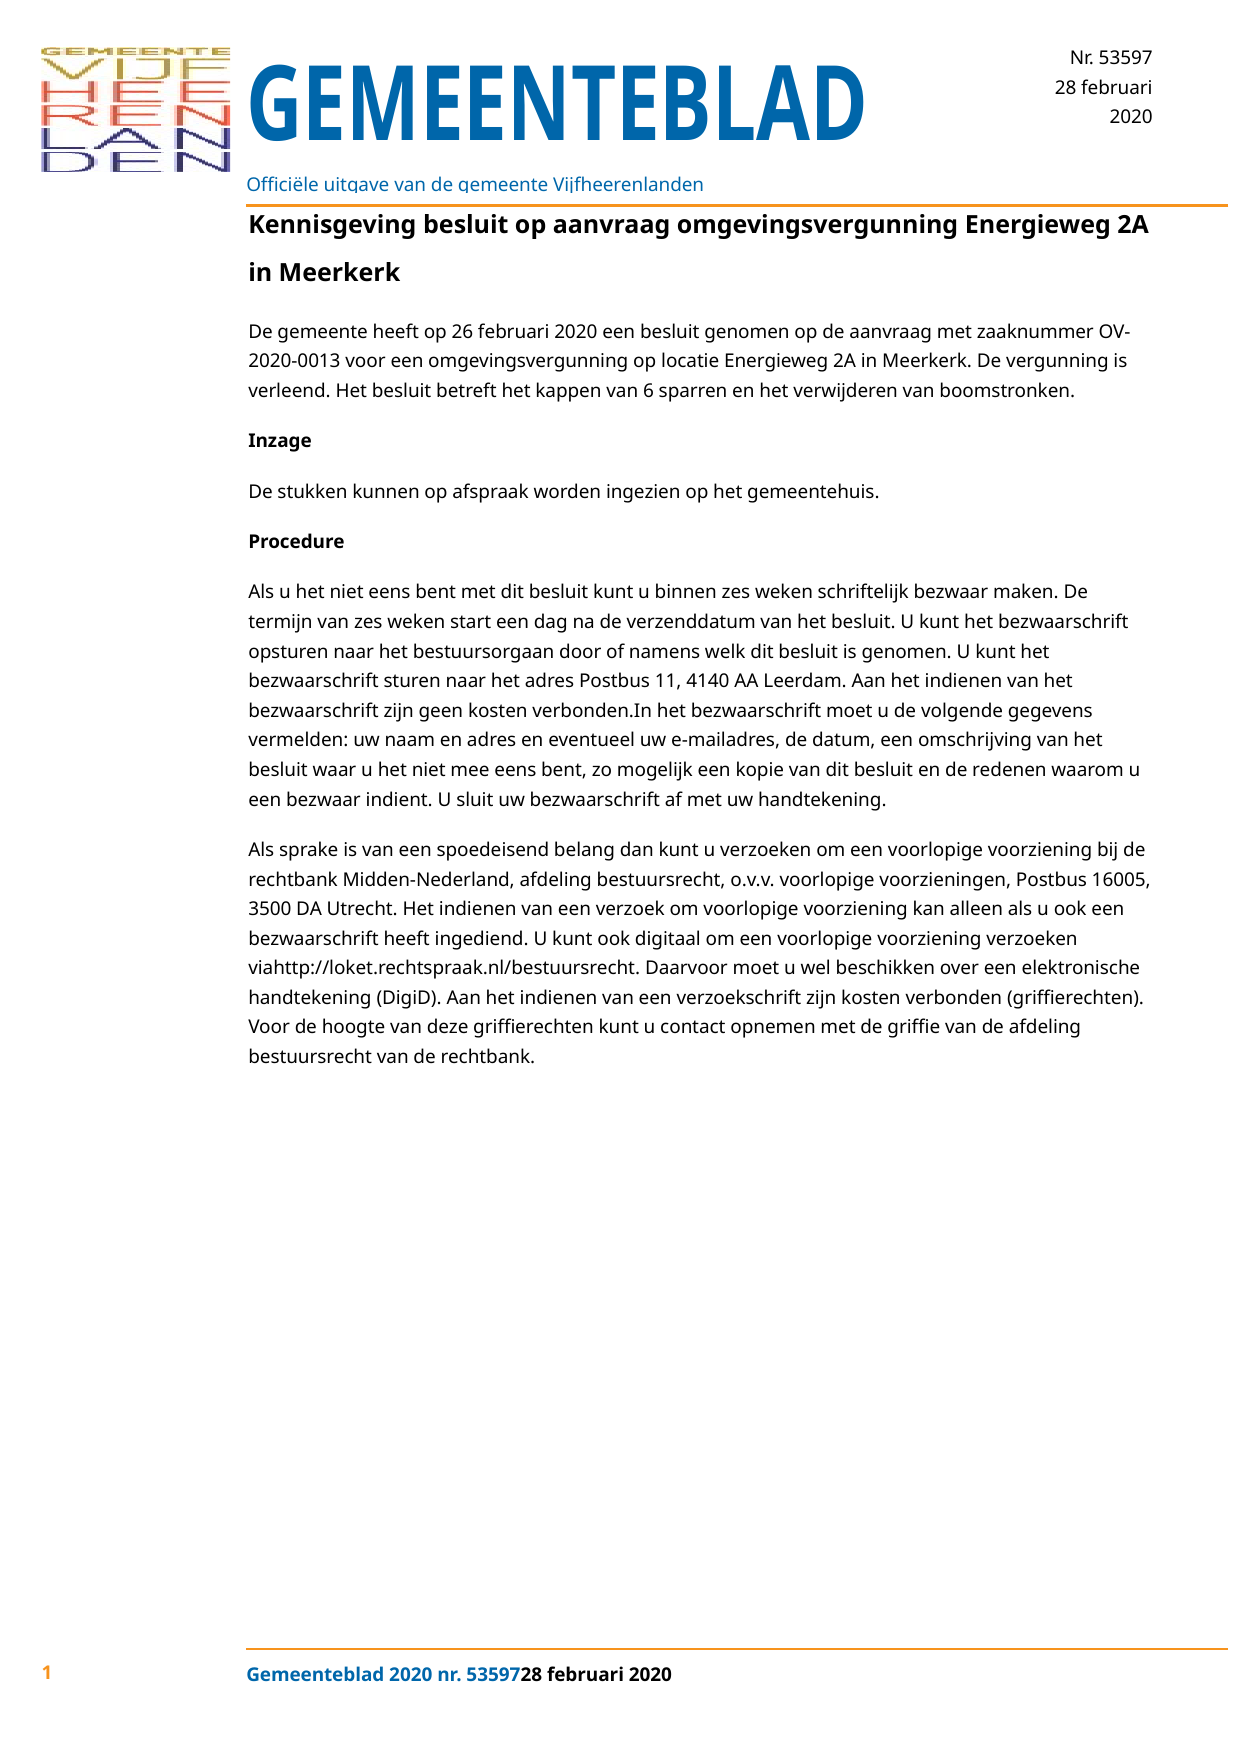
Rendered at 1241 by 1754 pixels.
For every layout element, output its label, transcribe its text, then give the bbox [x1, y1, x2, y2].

text De gemeente heeft op 26 februari 2020 een besluit genomen op de aanvraag met zaaknummer OV-2020-0013 voor een omgevingsvergunning op locatie Energieweg 2A in Meerkerk. De vergunning is verleend. Het besluit betreft het kappen van 6 sparren en het verwijderen van boomstronken. [248, 318, 1152, 403]
text Als sprake is van een spoedeisend belang dan kunt u verzoeken om een voorlopige voorziening bij de rechtbank Midden-Nederland, afdeling bestuursrecht, o.v.v. voorlopige voorzieningen, Postbus 16005, 3500 DA Utrecht. Het indienen van een verzoek om voorlopige voorziening kan alleen als u ook een bezwaarschrift heeft ingediend. U kunt ook digitaal om een voorlopige voorziening verzoeken viahttp://loket.rechtspraak.nl/bestuursrecht. Daarvoor moet u wel beschikken over een elektronische handtekening (DigiD). Aan het indienen van een verzoekschrift zijn kosten verbonden (griffierechten). Voor de hoogte van deze griffierechten kunt u contact opnemen met de griffie van de afdeling bestuursrecht van de rechtbank. [248, 836, 1152, 1069]
text Inzage [248, 427, 1152, 453]
text Procedure [248, 528, 1152, 554]
text De stukken kunnen op afspraak worden ingezien op het gemeentehuis. [248, 478, 1152, 504]
text Kennisgeving besluit op aanvraag omgevingsvergunning Energieweg 2A in Meerkerk [248, 207, 1152, 288]
picture [41, 47, 231, 172]
text Als u het niet eens bent met dit besluit kunt u binnen zes weken schriftelijk bezwaar maken. De termijn van zes weken start een dag na de verzenddatum van het besluit. U kunt het bezwaarschrift opsturen naar het bestuursorgaan door of namens welk dit besluit is genomen. U kunt het bezwaarschrift sturen naar het adres Postbus 11, 4140 AA Leerdam. Aan het indienen van het bezwaarschrift zijn geen kosten verbonden.In het bezwaarschrift moet u de volgende gegevens vermelden: uw naam en adres en eventueel uw e-mailadres, de datum, een omschrijving van het besluit waar u het niet mee eens bent, zo mogelijk een kopie van dit besluit en de redenen waarom u een bezwaar indient. U sluit uw bezwaarschrift af met uw handtekening. [248, 579, 1152, 812]
